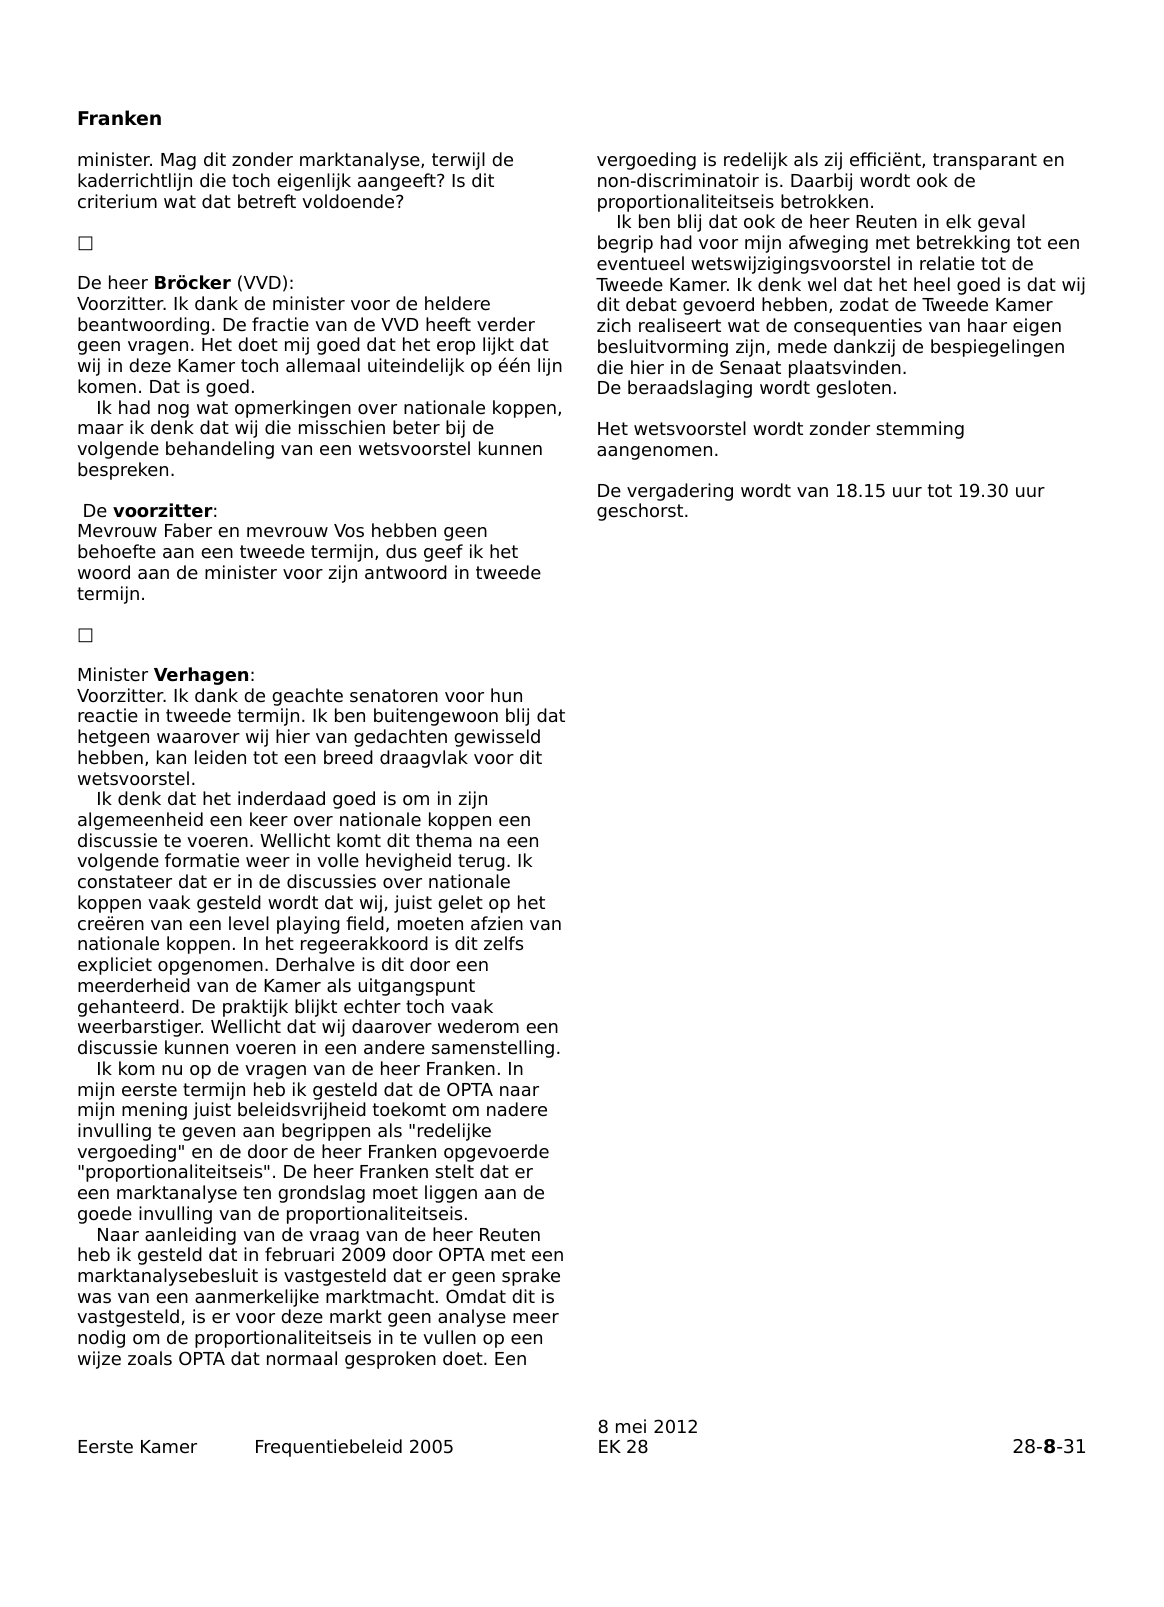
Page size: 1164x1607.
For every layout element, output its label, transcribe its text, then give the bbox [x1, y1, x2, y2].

text Ik ben blij dat ook de heer Reuten in elk geval begrip had voor mijn afweging met betrekking tot een eventueel wetswijzigingsvoorstel in relatie tot de Tweede Kamer. Ik denk wel dat het heel goed is dat wij dit debat gevoerd hebben, zodat de Tweede Kamer zich realiseert wat de consequenties van haar eigen besluitvorming zijn, mede dankzij de bespiegelingen die hier in de Senaat plaatsvinden. [596, 212, 1087, 378]
text Minister Verhagen: [77, 665, 567, 686]
text □ [77, 624, 567, 645]
text Voorzitter. Ik dank de geachte senatoren voor hun reactie in tweede termijn. Ik ben buitengewoon blij dat hetgeen waarover wij hier van gedachten gewisseld hebben, kan leiden tot een breed draagvlak voor dit wetsvoorstel. [77, 686, 567, 789]
text De beraadslaging wordt gesloten. [596, 378, 1087, 399]
text Ik kom nu op de vragen van de heer Franken. In mijn eerste termijn heb ik gesteld dat de OPTA naar mijn mening juist beleidsvrijheid toekomt om nadere invulling te geven aan begrippen als "redelijke vergoeding" en de door de heer Franken opgevoerde "proportionaliteitseis". De heer Franken stelt dat er een marktanalyse ten grondslag moet liggen aan de goede invulling van de proportionaliteitseis. [77, 1059, 567, 1224]
text Ik had nog wat opmerkingen over nationale koppen, maar ik denk dat wij die misschien beter bij de volgende behandeling van een wetsvoorstel kunnen bespreken. [77, 397, 567, 480]
text minister. Mag dit zonder marktanalyse, terwijl de kaderrichtlijn die toch eigenlijk aangeeft? Is dit criterium wat dat betreft voldoende? [77, 150, 567, 212]
text Het wetsvoorstel wordt zonder stemming aangenomen. [596, 419, 1087, 460]
text □ [77, 232, 567, 253]
text Ik denk dat het inderdaad goed is om in zijn algemeenheid een keer over nationale koppen een discussie te voeren. Wellicht komt dit thema na een volgende formatie weer in volle hevigheid terug. Ik constateer dat er in de discussies over nationale koppen vaak gesteld wordt dat wij, juist gelet op het creëren van een level playing field, moeten afzien van nationale koppen. In het regeerakkoord is dit zelfs expliciet opgenomen. Derhalve is dit door een meerderheid van de Kamer als uitgangspunt gehanteerd. De praktijk blijkt echter toch vaak weerbarstiger. Wellicht dat wij daarover wederom een discussie kunnen voeren in een andere samenstelling. [77, 789, 567, 1059]
text Mevrouw Faber en mevrouw Vos hebben geen behoefte aan een tweede termijn, dus geef ik het woord aan de minister voor zijn antwoord in tweede termijn. [77, 521, 567, 604]
text De heer Bröcker (VVD): [77, 273, 567, 294]
text Voorzitter. Ik dank de minister voor de heldere beantwoording. De fractie van de VVD heeft verder geen vragen. Het doet mij goed dat het erop lijkt dat wij in deze Kamer toch allemaal uiteindelijk op één lijn komen. Dat is goed. [77, 294, 567, 397]
text vergoeding is redelijk als zij efficiënt, transparant en non-discriminatoir is. Daarbij wordt ook de proportionaliteitseis betrokken. [596, 150, 1087, 212]
text De voorzitter: [77, 500, 567, 521]
text Naar aanleiding van de vraag van de heer Reuten heb ik gesteld dat in februari 2009 door OPTA met een marktanalysebesluit is vastgesteld dat er geen sprake was van een aanmerkelijke marktmacht. Omdat dit is vastgesteld, is er voor deze markt geen analyse meer nodig om de proportionaliteitseis in te vullen op een wijze zoals OPTA dat normaal gesproken doet. Een [77, 1224, 567, 1369]
text De vergadering wordt van 18.15 uur tot 19.30 uur geschorst. [596, 480, 1087, 522]
